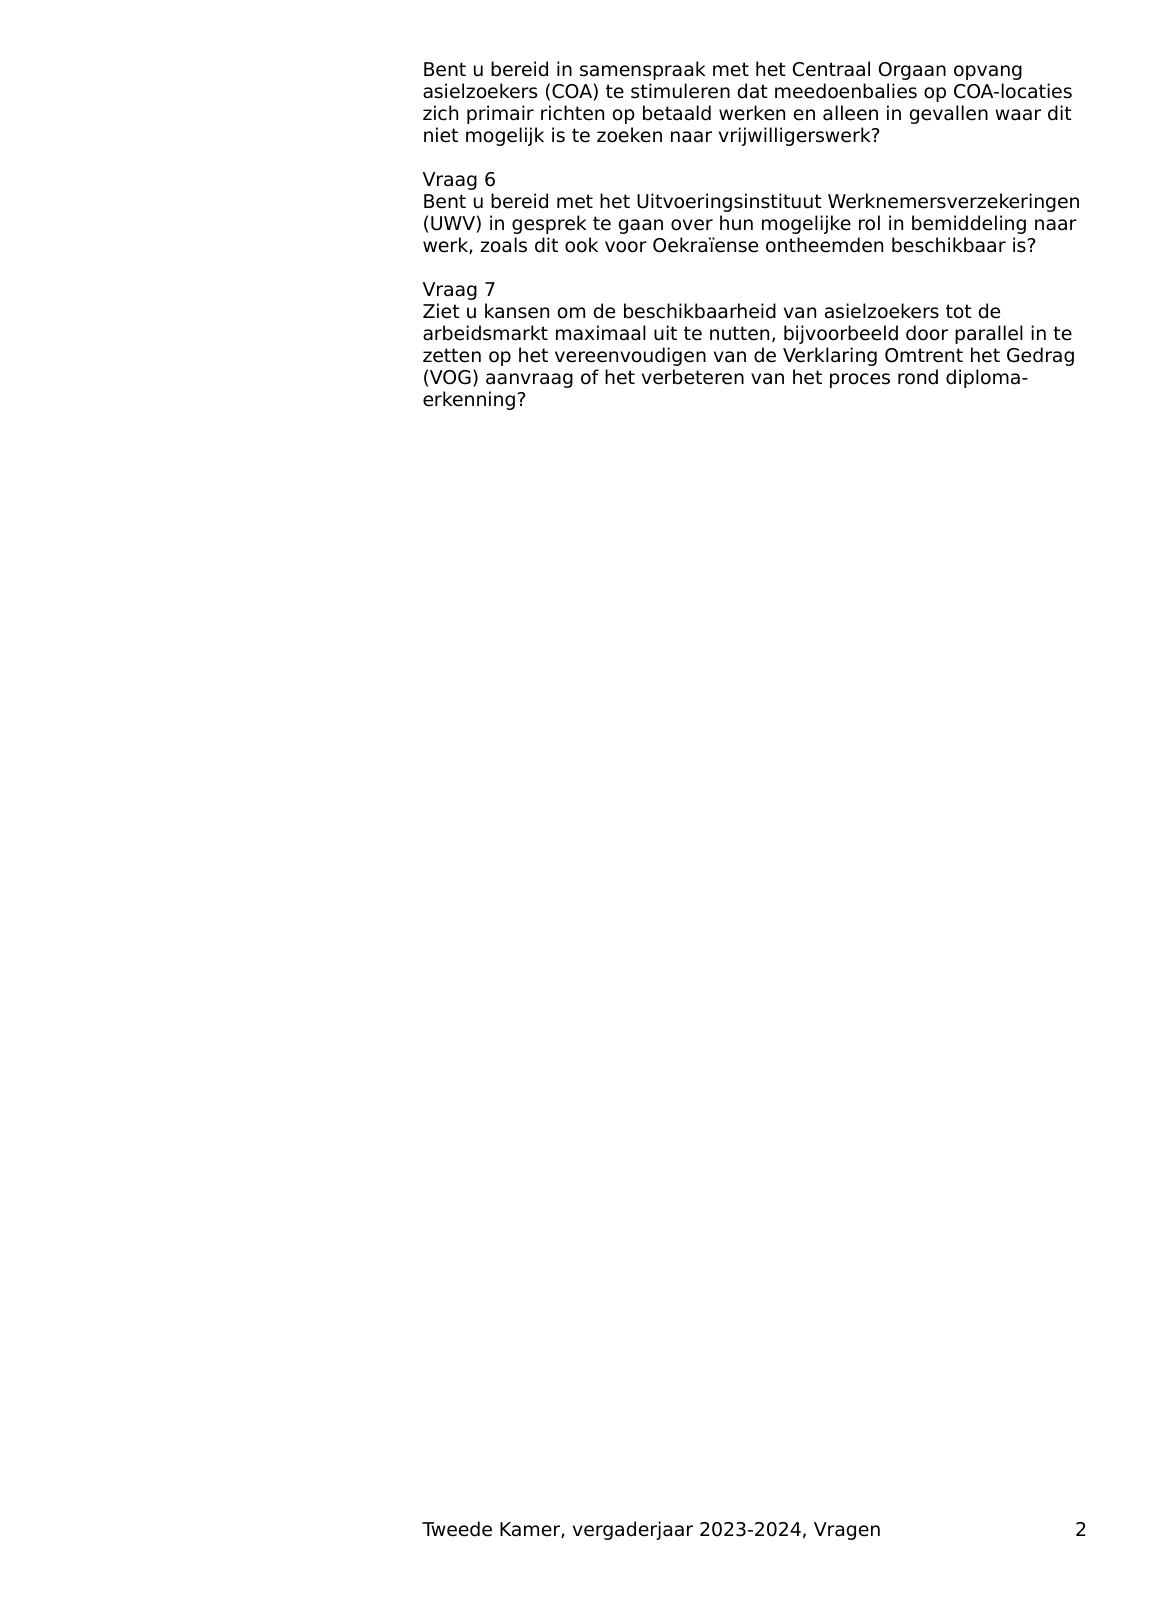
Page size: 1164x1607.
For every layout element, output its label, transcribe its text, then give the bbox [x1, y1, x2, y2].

text Vraag 6 [422, 169, 1087, 191]
text Bent u bereid met het Uitvoeringsinstituut Werknemersverzekeringen (UWV) in gesprek te gaan over hun mogelijke rol in bemiddeling naar werk, zoals dit ook voor Oekraïense ontheemden beschikbaar is? [422, 191, 1087, 257]
text Vraag 7 [422, 279, 1087, 301]
text Ziet u kansen om de beschikbaarheid van asielzoekers tot de arbeidsmarkt maximaal uit te nutten, bijvoorbeeld door parallel in te zetten op het vereenvoudigen van de Verklaring Omtrent het Gedrag (VOG) aanvraag of het verbeteren van het proces rond diploma-erkenning? [422, 301, 1087, 411]
text Bent u bereid in samenspraak met het Centraal Orgaan opvang asielzoekers (COA) te stimuleren dat meedoenbalies op COA-locaties zich primair richten op betaald werken en alleen in gevallen waar dit niet mogelijk is te zoeken naar vrijwilligerswerk? [422, 59, 1087, 147]
